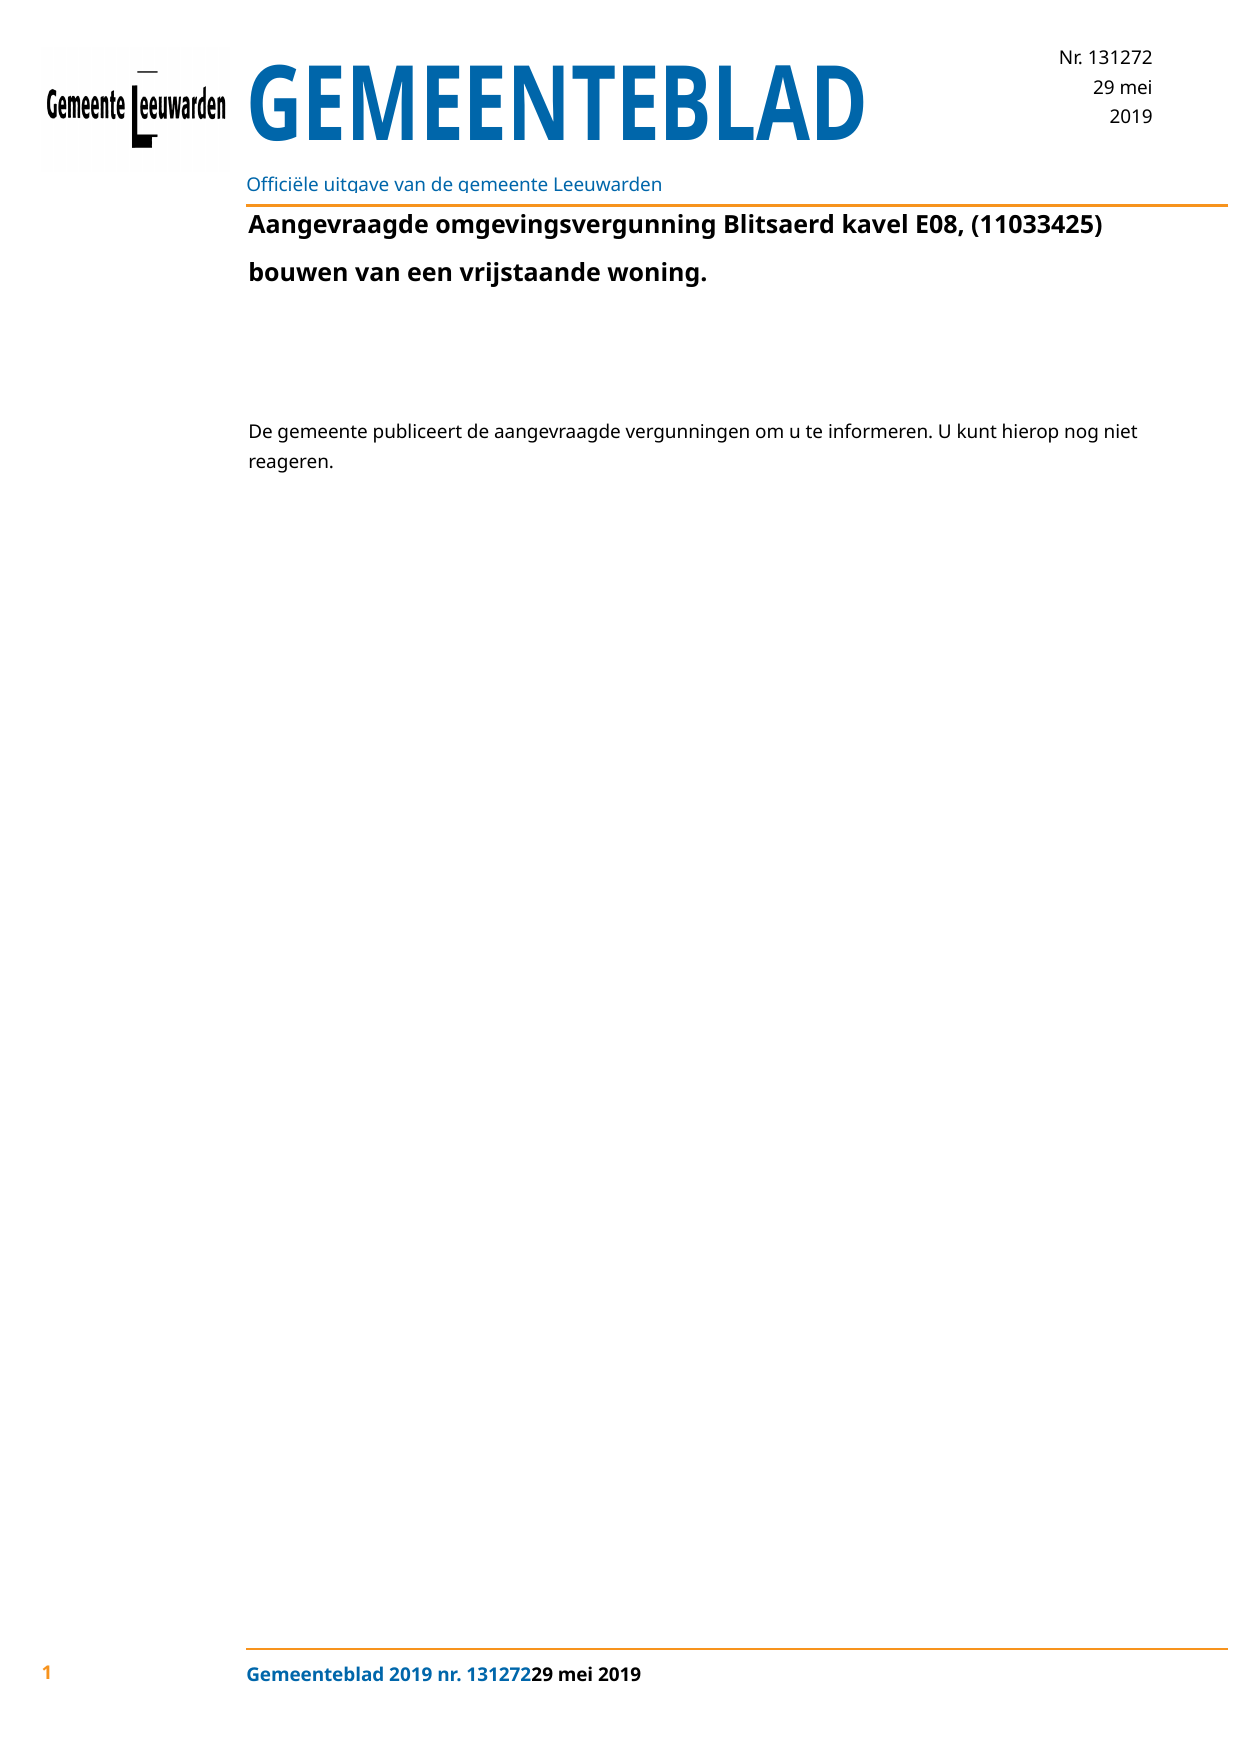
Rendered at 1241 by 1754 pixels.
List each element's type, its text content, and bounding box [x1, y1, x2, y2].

text Aangevraagde omgevingsvergunning Blitsaerd kavel E08, (11033425) bouwen van een vrijstaande woning. [248, 207, 1152, 288]
text De gemeente publiceert de aangevraagde vergunningen om u te informeren. U kunt hierop nog niet reageren. [248, 419, 1152, 474]
picture [41, 47, 231, 172]
